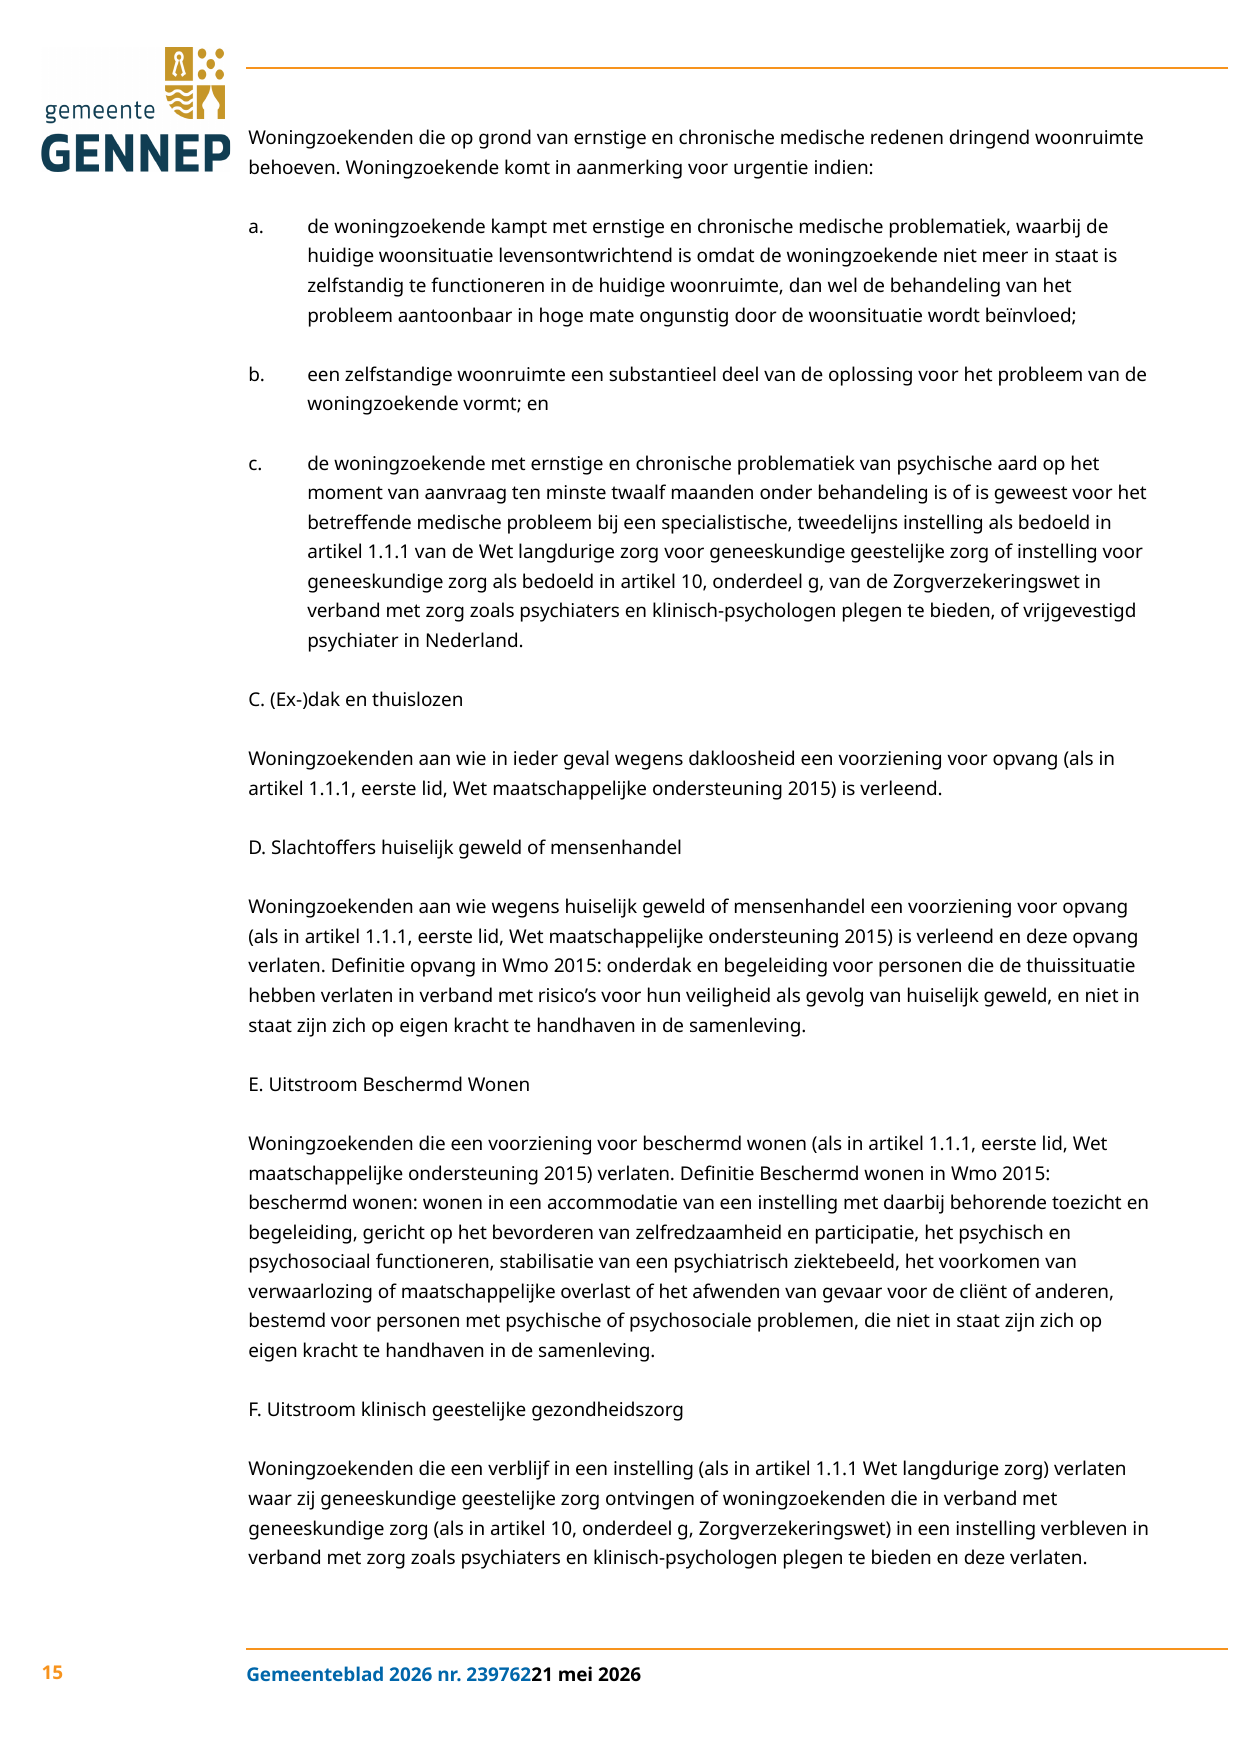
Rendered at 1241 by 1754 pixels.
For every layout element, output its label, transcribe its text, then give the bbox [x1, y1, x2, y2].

text Woningzoekenden die een verblijf in een instelling (als in artikel 1.1.1 Wet langdurige zorg) verlaten waar zij geneeskundige geestelijke zorg ontvingen of woningzoekenden die in verband met geneeskundige zorg (als in artikel 10, onderdeel g, Zorgverzekeringswet) in een instelling verbleven in verband met zorg zoals psychiaters en klinisch-psychologen plegen te bieden en deze verlaten. [248, 1456, 1152, 1570]
text C. (Ex-)dak en thuislozen [248, 686, 1152, 712]
text F. Uitstroom klinisch geestelijke gezondheidszorg [248, 1396, 1152, 1422]
text D. Slachtoffers huiselijk geweld of mensenhandel [248, 834, 1152, 860]
list een zelfstandige woonruimte een substantieel deel van de oplossing voor het probleem van de woningzoekende vormt; en [248, 361, 1152, 416]
list de woningzoekende met ernstige en chronische problematiek van psychische aard op het moment van aanvraag ten minste twaalf maanden onder behandeling is of is geweest voor het betreffende medische probleem bij een specialistische, tweedelijns instelling als bedoeld in artikel 1.1.1 van de Wet langdurige zorg voor geneeskundige geestelijke zorg of instelling voor geneeskundige zorg als bedoeld in artikel 10, onderdeel g, van de Zorgverzekeringswet in verband met zorg zoals psychiaters en klinisch-psychologen plegen te bieden, of vrijgevestigd psychiater in Nederland. [248, 450, 1152, 653]
picture [41, 47, 231, 172]
text Woningzoekenden aan wie in ieder geval wegens dakloosheid een voorziening voor opvang (als in artikel 1.1.1, eerste lid, Wet maatschappelijke ondersteuning 2015) is verleend. [248, 746, 1152, 801]
text Woningzoekenden die op grond van ernstige en chronische medische redenen dringend woonruimte behoeven. Woningzoekende komt in aanmerking voor urgentie indien: [248, 124, 1152, 180]
list de woningzoekende kampt met ernstige en chronische medische problematiek, waarbij de huidige woonsituatie levensontwrichtend is omdat de woningzoekende niet meer in staat is zelfstandig te functioneren in de huidige woonruimte, dan wel de behandeling van het probleem aantoonbaar in hoge mate ongunstig door de woonsituatie wordt beïnvloed; [248, 213, 1152, 328]
text Woningzoekenden aan wie wegens huiselijk geweld of mensenhandel een voorziening voor opvang (als in artikel 1.1.1, eerste lid, Wet maatschappelijke ondersteuning 2015) is verleend en deze opvang verlaten. Definitie opvang in Wmo 2015: onderdak en begeleiding voor personen die de thuissituatie hebben verlaten in verband met risico’s voor hun veiligheid als gevolg van huiselijk geweld, en niet in staat zijn zich op eigen kracht te handhaven in de samenleving. [248, 893, 1152, 1038]
text E. Uitstroom Beschermd Wonen [248, 1071, 1152, 1097]
text Woningzoekenden die een voorziening voor beschermd wonen (als in artikel 1.1.1, eerste lid, Wet maatschappelijke ondersteuning 2015) verlaten. Definitie Beschermd wonen in Wmo 2015: beschermd wonen: wonen in een accommodatie van een instelling met daarbij behorende toezicht en begeleiding, gericht op het bevorderen van zelfredzaamheid en participatie, het psychisch en psychosociaal functioneren, stabilisatie van een psychiatrisch ziektebeeld, het voorkomen van verwaarlozing of maatschappelijke overlast of het afwenden van gevaar voor de cliënt of anderen, bestemd voor personen met psychische of psychosociale problemen, die niet in staat zijn zich op eigen kracht te handhaven in de samenleving. [248, 1130, 1152, 1363]
